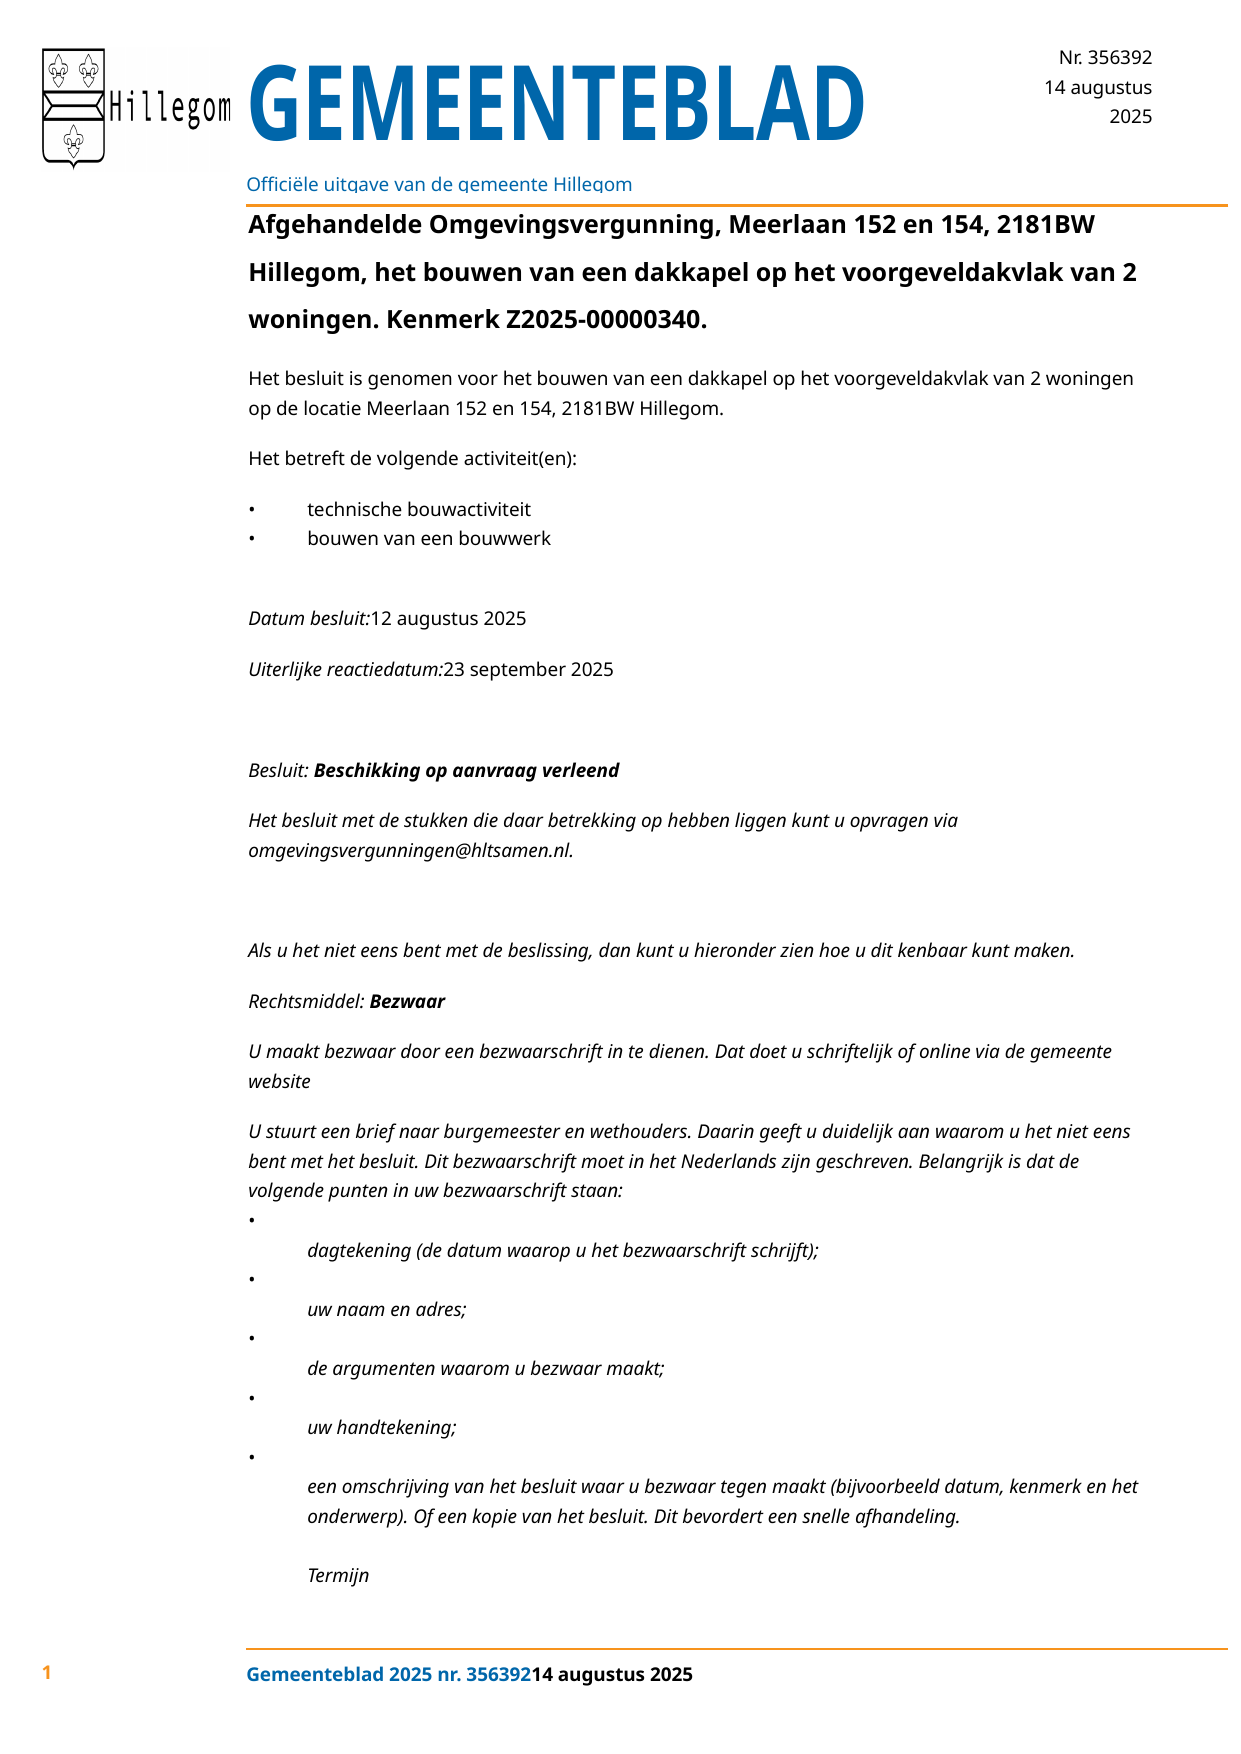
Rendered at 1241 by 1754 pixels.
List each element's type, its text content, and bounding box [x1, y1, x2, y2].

text Als u het niet eens bent met de beslissing, dan kunt u hieronder zien hoe u dit kenbaar kunt maken. [248, 938, 1152, 963]
text Het besluit is genomen voor het bouwen van een dakkapel op het voorgeveldakvlak van 2 woningen op de locatie Meerlaan 152 en 154, 2181BW Hillegom. [248, 366, 1152, 421]
text Besluit: Beschikking op aanvraag verleend [248, 757, 1152, 782]
picture [41, 47, 231, 172]
list bouwen van een bouwwerk [248, 526, 1152, 551]
text Uiterlijke reactiedatum:23 september 2025 [248, 656, 1152, 682]
text U maakt bezwaar door een bezwaarschrift in te dienen. Dat doet u schriftelijk of online via de gemeente website [248, 1038, 1152, 1094]
text Het besluit met de stukken die daar betrekking op hebben liggen kunt u opvragen via omgevingsvergunningen@hltsamen.nl. [248, 807, 1152, 862]
list de argumenten waarom u bezwaar maakt; [248, 1355, 1152, 1381]
list technische bouwactiviteit [248, 496, 1152, 522]
list dagtekening (de datum waarop u het bezwaarschrift schrijft); [248, 1237, 1152, 1262]
text Datum besluit:12 augustus 2025 [248, 606, 1152, 631]
list Termijn [248, 1562, 1152, 1588]
text Rechtsmiddel: Bezwaar [248, 988, 1152, 1014]
text Het betreft de volgende activiteit(en): [248, 446, 1152, 471]
text U stuurt een brief naar burgemeester en wethouders. Daarin geeft u duidelijk aan waarom u het niet eens bent met het besluit. Dit bezwaarschrift moet in het Nederlands zijn geschreven. Belangrijk is dat de volgende punten in uw bezwaarschrift staan: [248, 1118, 1152, 1203]
list uw handtekening; [248, 1414, 1152, 1440]
text Afgehandelde Omgevingsvergunning, Meerlaan 152 en 154, 2181BW Hillegom, het bouwen van een dakkapel op het voorgeveldakvlak van 2 woningen. Kenmerk Z2025-00000340. [248, 207, 1152, 336]
list een omschrijving van het besluit waar u bezwaar tegen maakt (bijvoorbeeld datum, kenmerk en het onderwerp). Of een kopie van het besluit. Dit bevordert een snelle afhandeling. [248, 1473, 1152, 1529]
list uw naam en adres; [248, 1296, 1152, 1322]
